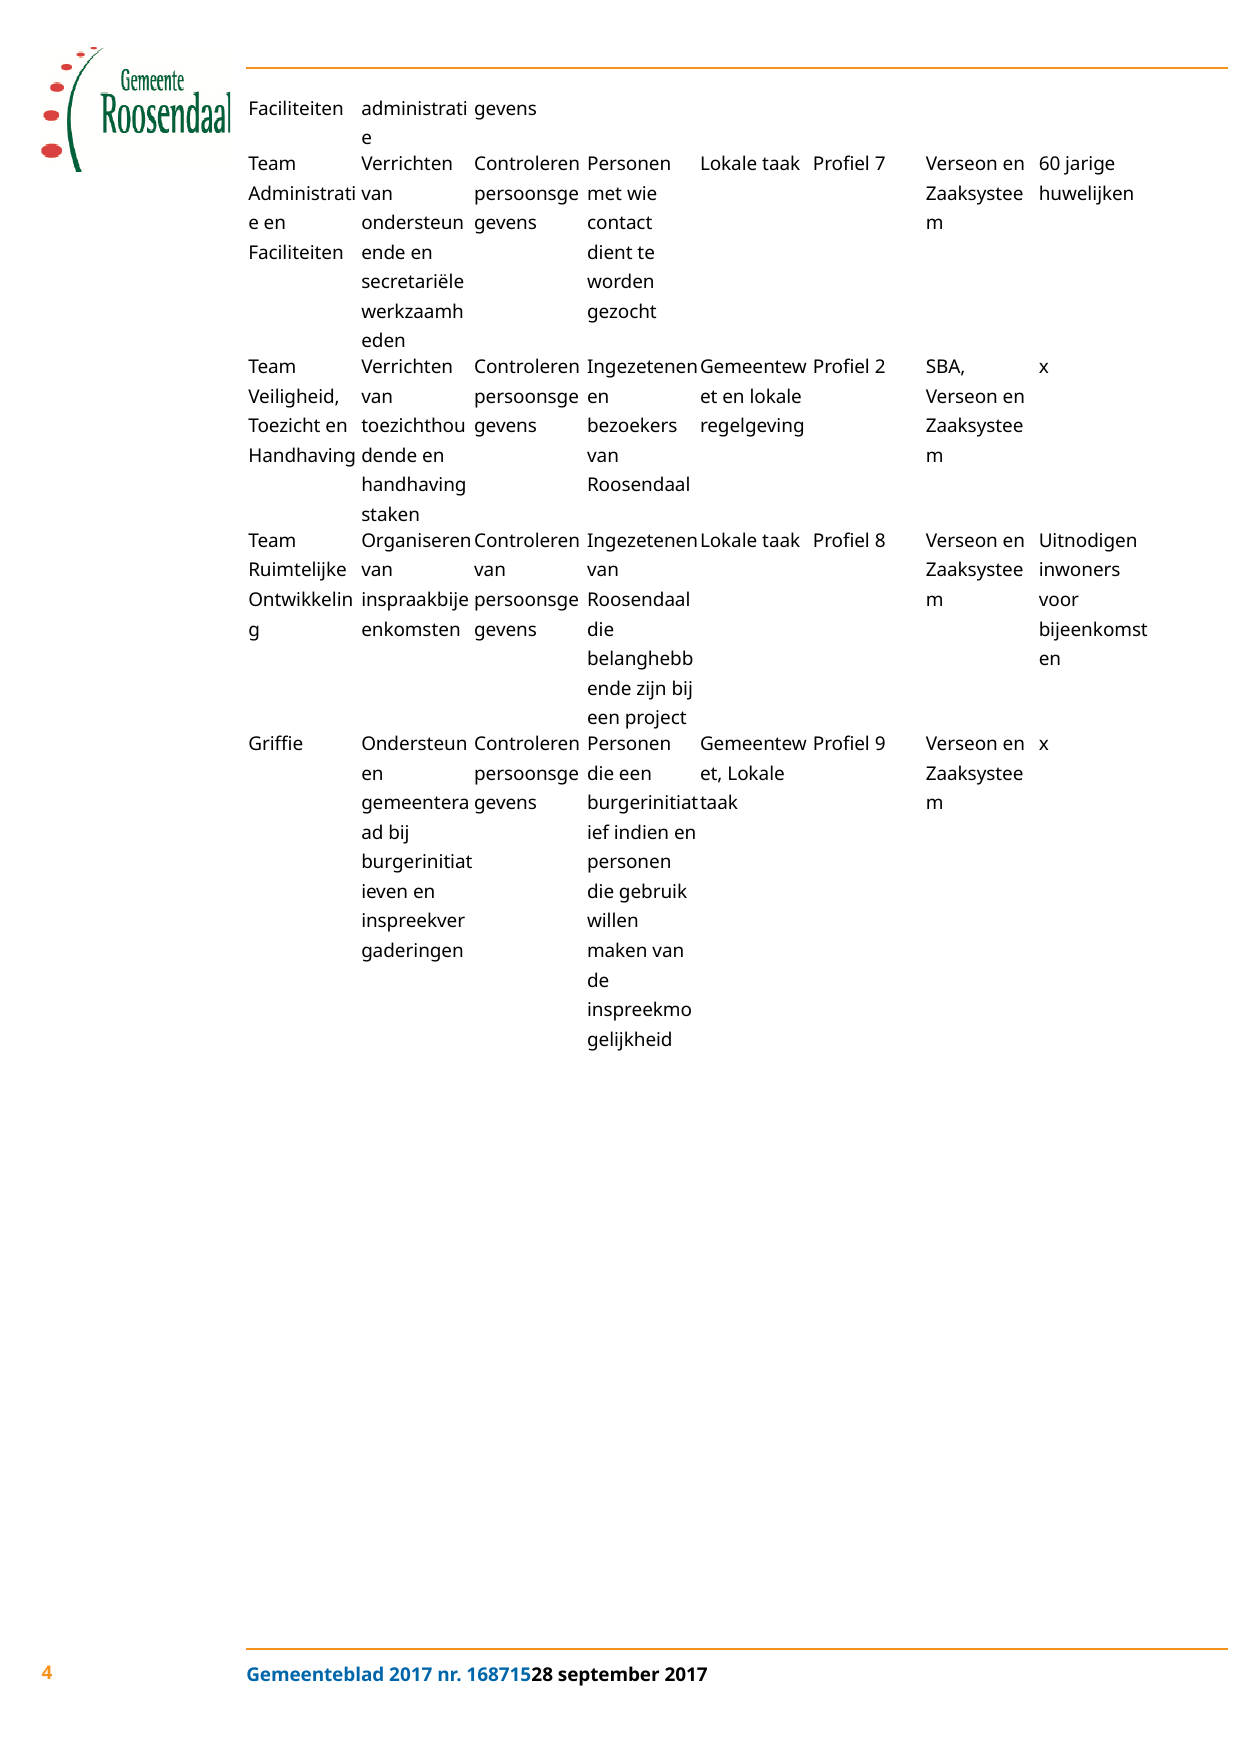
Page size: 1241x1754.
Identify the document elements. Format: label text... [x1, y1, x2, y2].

table_cell Lokale taak [700, 527, 813, 730]
table_cell Verrichten van toezichthoudende en handhavingstaken [361, 353, 474, 527]
table_cell Team Veiligheid, Toezicht en Handhaving [248, 353, 361, 527]
table_cell Ondersteunen gemeenteraad bij burgerinitiatieven en inspreekvergaderingen [361, 730, 474, 1052]
table_cell [700, 95, 813, 150]
table_cell Organiseren van inspraakbijeenkomsten [361, 527, 474, 730]
table_cell Verseon en Zaaksysteem [926, 527, 1038, 730]
table_cell Profiel 9 [813, 730, 926, 1052]
table_cell Profiel 2 [813, 353, 926, 527]
table_cell [587, 95, 700, 150]
table_cell Faciliteiten [248, 95, 361, 150]
table_cell Gemeentewet, Lokale taak [700, 730, 813, 1052]
table_cell x [1039, 730, 1152, 1052]
table_cell Controleren persoonsgegevens [474, 730, 587, 1052]
table_cell gevens [474, 95, 587, 150]
table_cell Profiel 8 [813, 527, 926, 730]
table_cell Ingezetenen van Roosendaal die belanghebbende zijn bij een project [587, 527, 700, 730]
table_cell Controleren persoonsgegevens [474, 150, 587, 353]
table_cell Controleren van persoonsgegevens [474, 527, 587, 730]
table_cell Verrichten van ondersteunende en secretariële werkzaamheden [361, 150, 474, 353]
table_cell Personen die een burgerinitiatief indien en personen die gebruik willen maken van de inspreekmogelijkheid [587, 730, 700, 1052]
table_cell Lokale taak [700, 150, 813, 353]
table_cell Profiel 7 [813, 150, 926, 353]
table_cell [1039, 95, 1152, 150]
table_cell [926, 95, 1038, 150]
table_cell Verseon en Zaaksysteem [926, 150, 1038, 353]
table_cell Uitnodigen inwoners voor bijeenkomsten [1039, 527, 1152, 730]
table_cell Team Administratie en Faciliteiten [248, 150, 361, 353]
table_cell Gemeentewet en lokale regelgeving [700, 353, 813, 527]
table_cell Controleren persoonsgegevens [474, 353, 587, 527]
table_cell 60 jarige huwelijken [1039, 150, 1152, 353]
table_cell [813, 95, 926, 150]
table_cell Personen met wie contact dient te worden gezocht [587, 150, 700, 353]
table_cell x [1039, 353, 1152, 527]
table_cell Team Ruimtelijke Ontwikkeling [248, 527, 361, 730]
table_cell SBA, Verseon en Zaaksysteem [926, 353, 1038, 527]
table_cell Ingezetenen en bezoekers van Roosendaal [587, 353, 700, 527]
table_cell Griffie [248, 730, 361, 1052]
picture [41, 47, 231, 172]
table_cell Verseon en Zaaksysteem [926, 730, 1038, 1052]
table_cell administratie [361, 95, 474, 150]
